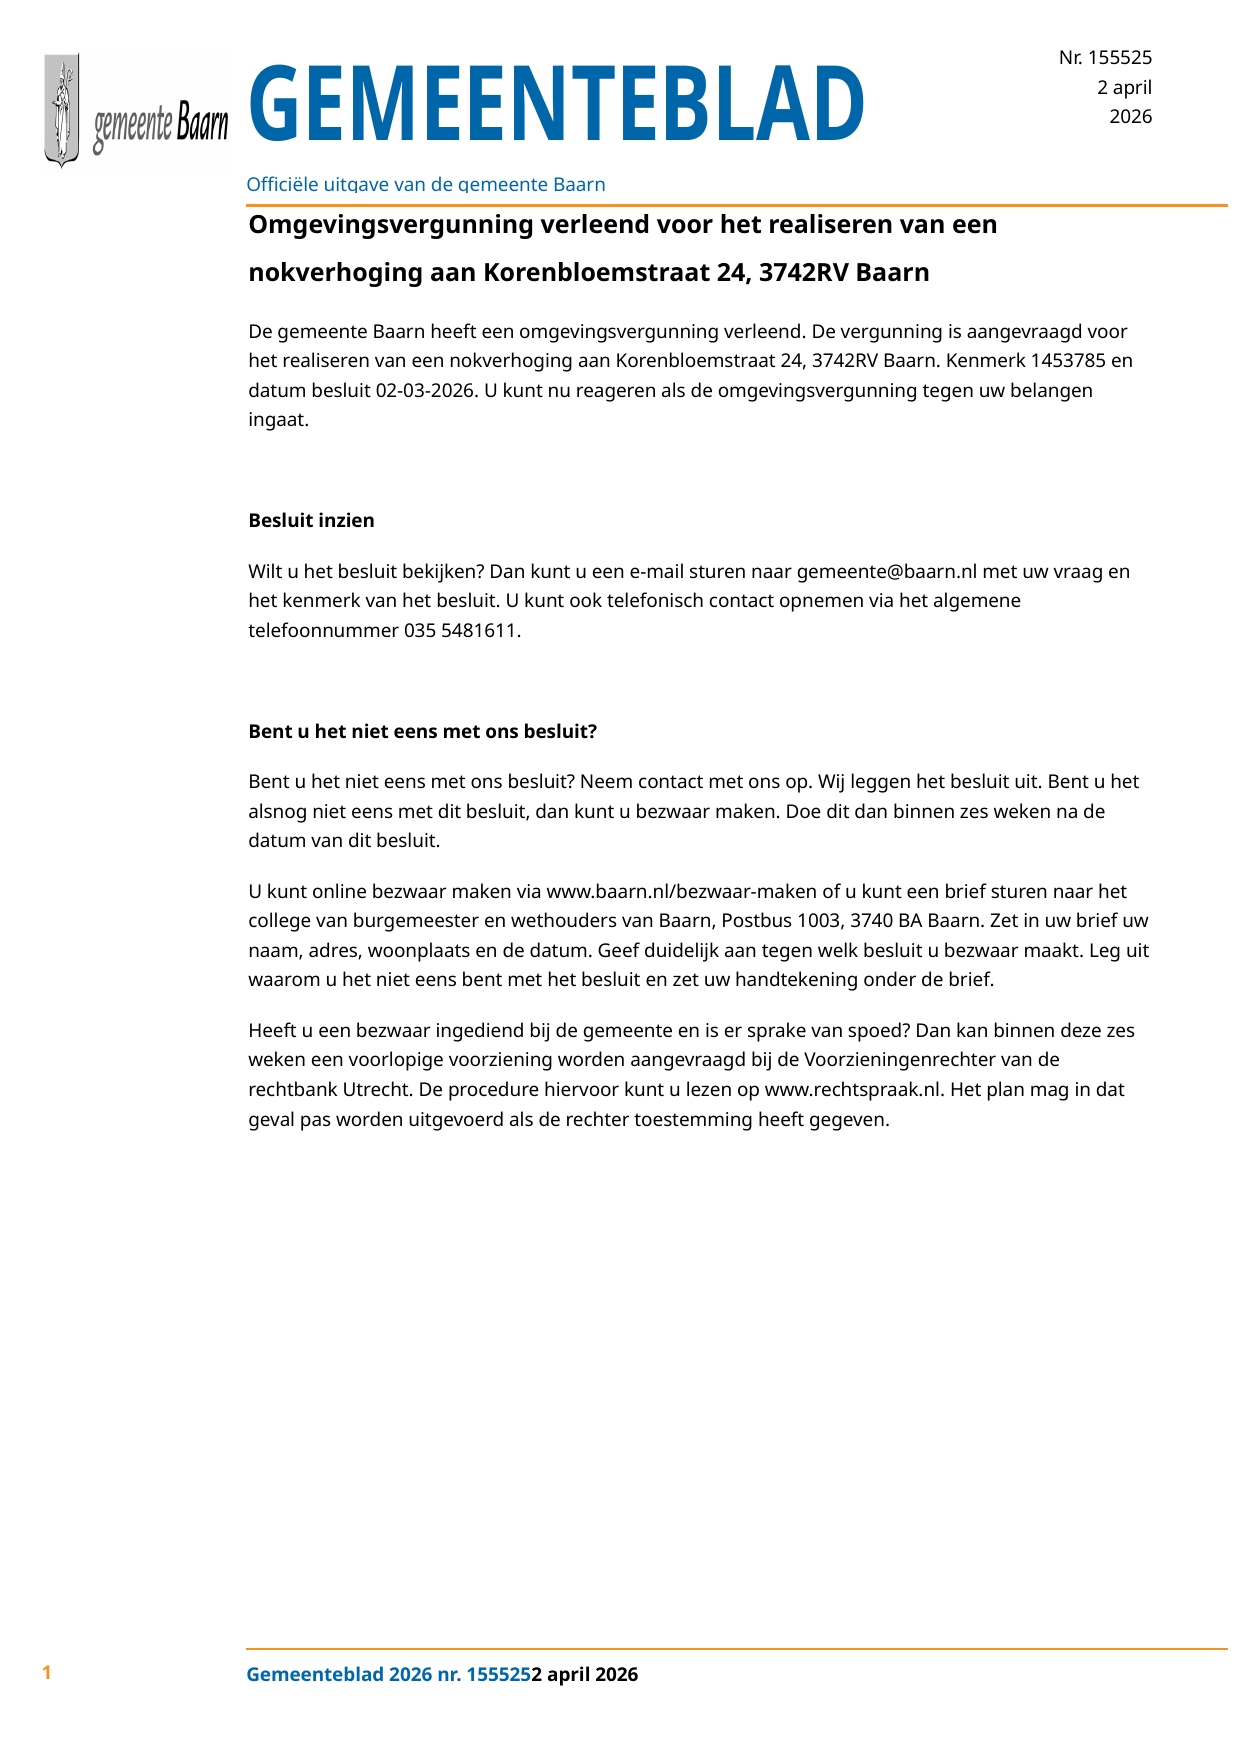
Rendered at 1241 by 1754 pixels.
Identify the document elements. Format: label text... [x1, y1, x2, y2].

text De gemeente Baarn heeft een omgevingsvergunning verleend. De vergunning is aangevraagd voor het realiseren van een nokverhoging aan Korenbloemstraat 24, 3742RV Baarn. Kenmerk 1453785 en datum besluit 02-03-2026. U kunt nu reageren als de omgevingsvergunning tegen uw belangen ingaat. [248, 318, 1152, 432]
picture [41, 47, 231, 172]
text Wilt u het besluit bekijken? Dan kunt u een e-mail sturen naar gemeente@baarn.nl met uw vraag en het kenmerk van het besluit. U kunt ook telefonisch contact opnemen via het algemene telefoonnummer 035 5481611. [248, 558, 1152, 643]
text Bent u het niet eens met ons besluit? Neem contact met ons op. Wij leggen het besluit uit. Bent u het alsnog niet eens met dit besluit, dan kunt u bezwaar maken. Doe dit dan binnen zes weken na de datum van dit besluit. [248, 768, 1152, 853]
text Heeft u een bezwaar ingediend bij de gemeente en is er sprake van spoed? Dan kan binnen deze zes weken een voorlopige voorziening worden aangevraagd bij de Voorzieningenrechter van de rechtbank Utrecht. De procedure hiervoor kunt u lezen op www.rechtspraak.nl. Het plan mag in dat geval pas worden uitgevoerd als de rechter toestemming heeft gegeven. [248, 1017, 1152, 1132]
text Besluit inzien [248, 507, 1152, 533]
text U kunt online bezwaar maken via www.baarn.nl/bezwaar-maken of u kunt een brief sturen naar het college van burgemeester en wethouders van Baarn, Postbus 1003, 3740 BA Baarn. Zet in uw brief uw naam, adres, woonplaats en de datum. Geef duidelijk aan tegen welk besluit u bezwaar maakt. Leg uit waarom u het niet eens bent met het besluit en zet uw handtekening onder de brief. [248, 878, 1152, 992]
text Bent u het niet eens met ons besluit? [248, 718, 1152, 744]
text Omgevingsvergunning verleend voor het realiseren van een nokverhoging aan Korenbloemstraat 24, 3742RV Baarn [248, 207, 1152, 288]
